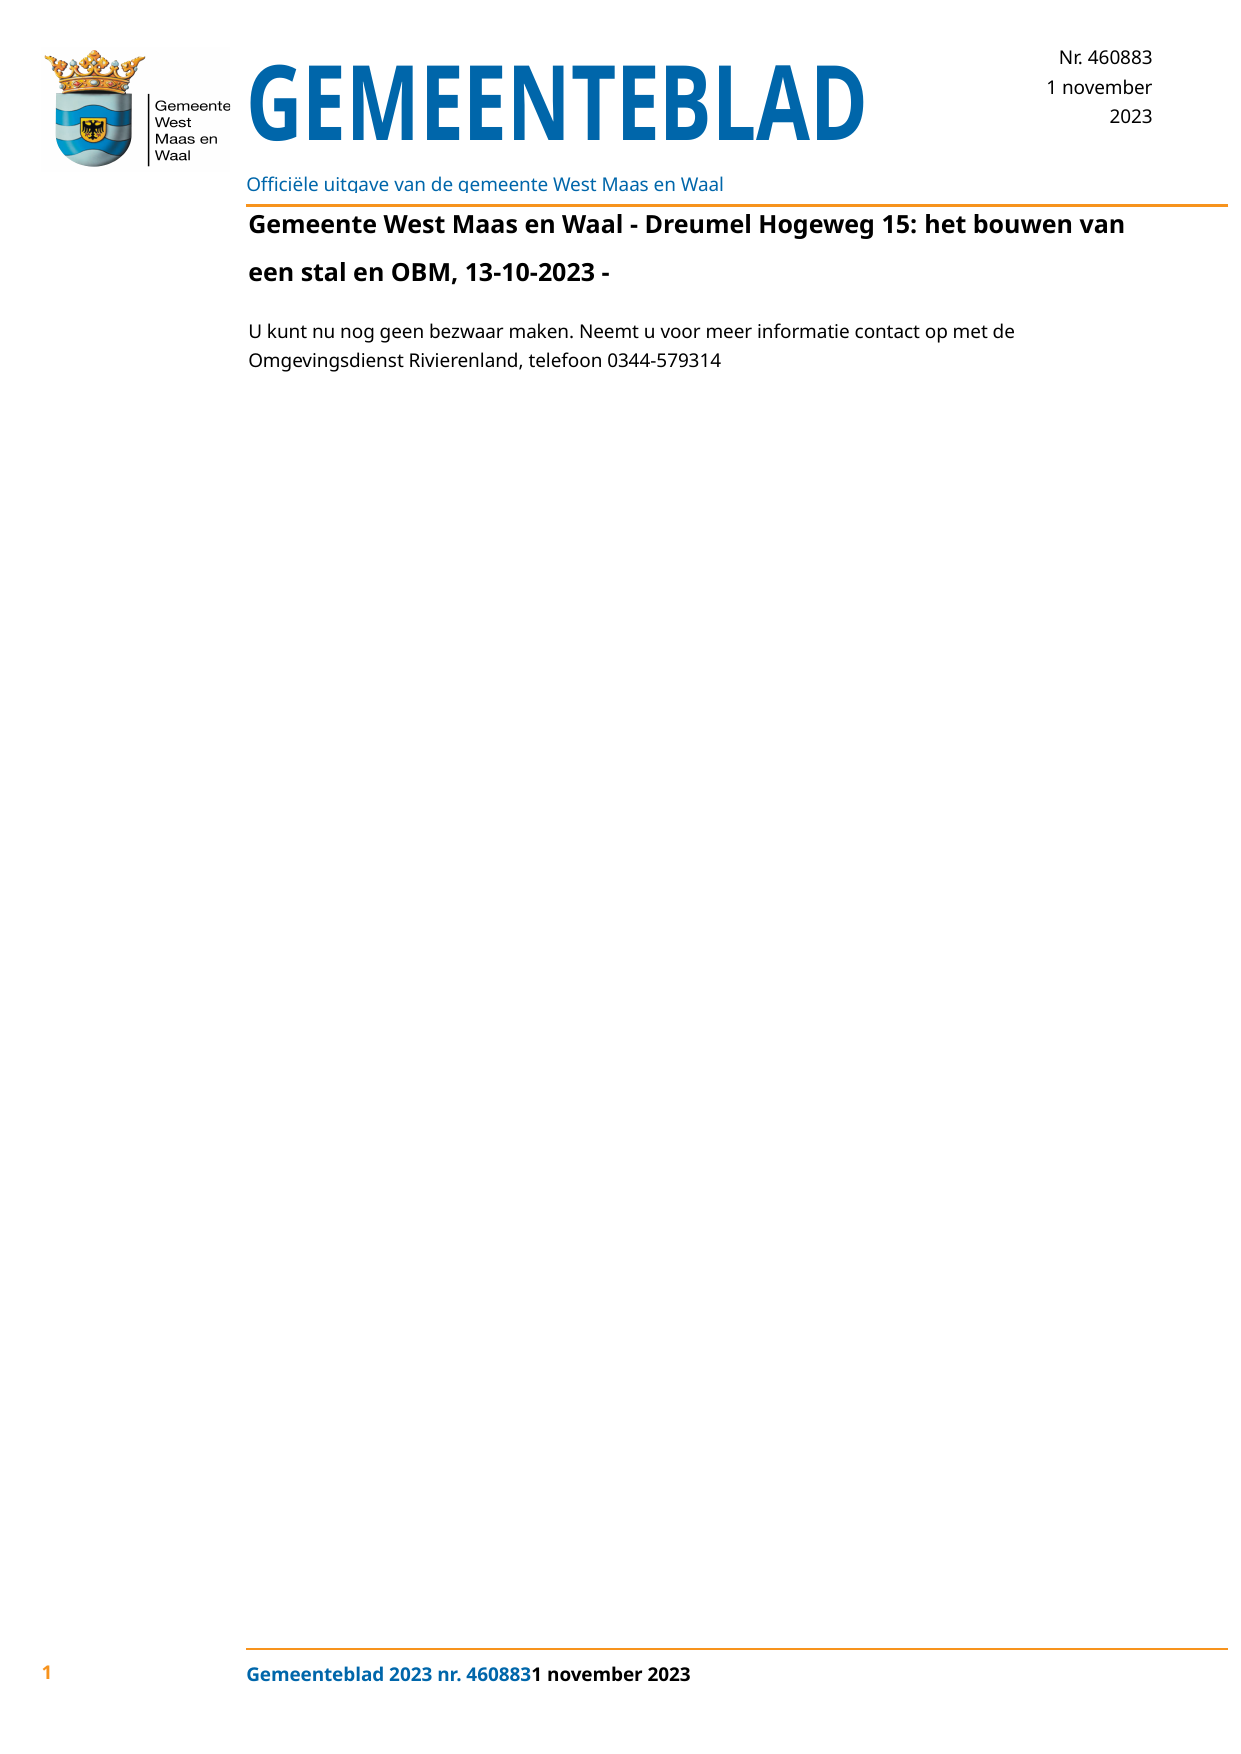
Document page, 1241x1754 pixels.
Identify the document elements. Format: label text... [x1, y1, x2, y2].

picture [41, 47, 231, 172]
text Gemeente West Maas en Waal - Dreumel Hogeweg 15: het bouwen van een stal en OBM, 13-10-2023 - [248, 207, 1152, 288]
text U kunt nu nog geen bezwaar maken. Neemt u voor meer informatie contact op met de Omgevingsdienst Rivierenland, telefoon 0344-579314 [248, 318, 1152, 373]
